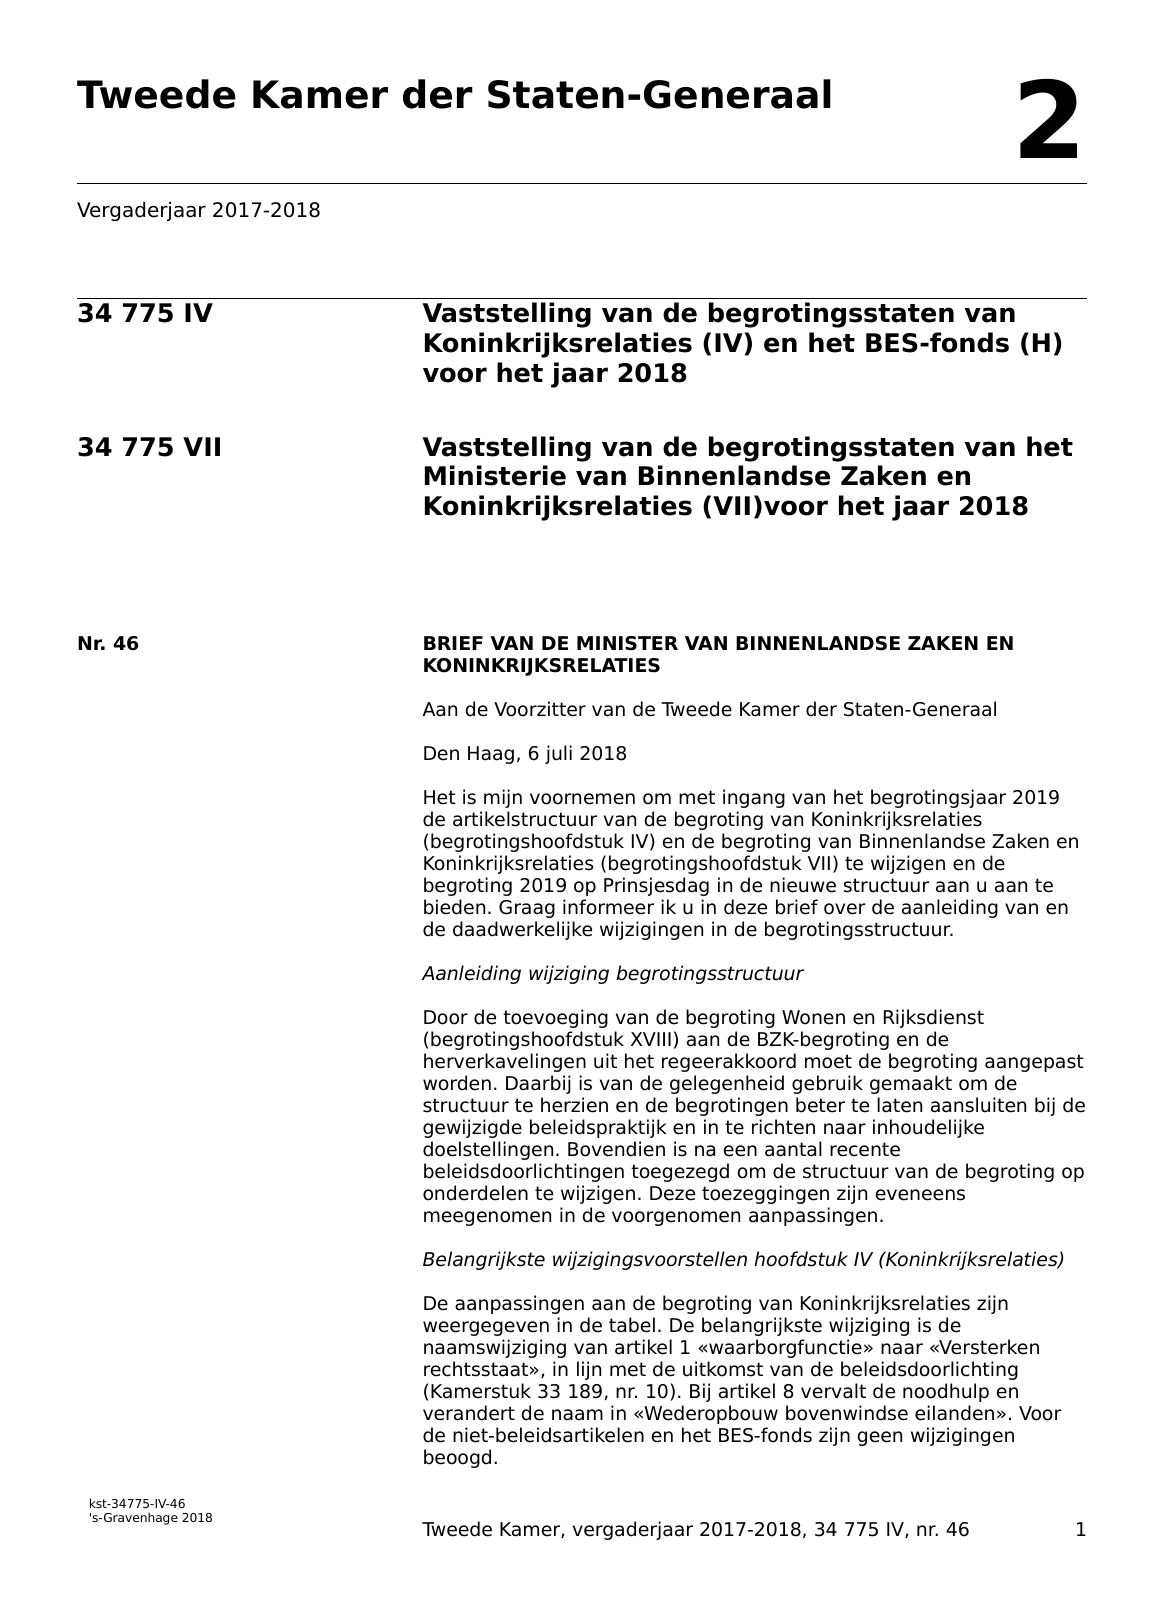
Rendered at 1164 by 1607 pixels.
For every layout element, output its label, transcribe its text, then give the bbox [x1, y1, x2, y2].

table_header 2 [886, 59, 1087, 183]
text Den Haag, 6 juli 2018 [422, 743, 1087, 765]
text kst-34775-IV-46 [88, 1497, 323, 1511]
text Aan de Voorzitter van de Tweede Kamer der Staten-Generaal [422, 699, 1087, 721]
text 's-Gravenhage 2018 [88, 1511, 323, 1525]
subtitle 34 775 VII Vaststelling van de begrotingsstaten van het Ministerie van Binnenlandse Zaken en Koninkrijksrelaties (VII)voor het jaar 2018 [77, 432, 1087, 521]
text Door de toevoeging van de begroting Wonen en Rijksdienst (begrotingshoofdstuk XVIII) aan de BZK-begroting en de herverkavelingen uit het regeerakkoord moet de begroting aangepast worden. Daarbij is van de gelegenheid gebruik gemaakt om de structuur te herzien en de begrotingen beter te laten aansluiten bij de gewijzigde beleidspraktijk en in te richten naar inhoudelijke doelstellingen. Bovendien is na een aantal recente beleidsdoorlichtingen toegezegd om de structuur van de begroting op onderdelen te wijzigen. Deze toezeggingen zijn eveneens meegenomen in de voorgenomen aanpassingen. [422, 1007, 1087, 1227]
table_cell Vergaderjaar 2017-2018 [77, 184, 1087, 298]
text Het is mijn voornemen om met ingang van het begrotingsjaar 2019 de artikelstructuur van de begroting van Koninkrijksrelaties (begrotingshoofdstuk IV) en de begroting van Binnenlandse Zaken en Koninkrijksrelaties (begrotingshoofdstuk VII) te wijzigen en de begroting 2019 op Prinsjesdag in de nieuwe structuur aan u aan te bieden. Graag informeer ik u in deze brief over de aanleiding van en de daadwerkelijke wijzigingen in de begrotingsstructuur. [422, 787, 1087, 941]
subtitle Aanleiding wijziging begrotingsstructuur [422, 963, 1087, 985]
text De aanpassingen aan de begroting van Koninkrijksrelaties zijn weergegeven in de tabel. De belangrijkste wijziging is de naamswijziging van artikel 1 «waarborgfunctie» naar «Versterken rechtsstaat», in lijn met de uitkomst van de beleidsdoorlichting (Kamerstuk 33 189, nr. 10). Bij artikel 8 vervalt de noodhulp en verandert de naam in «Wederopbouw bovenwindse eilanden». Voor de niet-beleidsartikelen en het BES-fonds zijn geen wijzigingen beoogd. [422, 1293, 1087, 1469]
subtitle Belangrijkste wijzigingsvoorstellen hoofdstuk IV (Koninkrijksrelaties) [422, 1249, 1087, 1271]
subtitle Nr. 46 BRIEF VAN DE MINISTER VAN BINNENLANDSE ZAKEN EN KONINKRIJKSRELATIES [77, 632, 1087, 676]
subtitle 34 775 IV Vaststelling van de begrotingsstaten van Koninkrijksrelaties (IV) en het BES-fonds (H) voor het jaar 2018 [77, 299, 1087, 388]
table_header Tweede Kamer der Staten-Generaal [77, 59, 886, 183]
